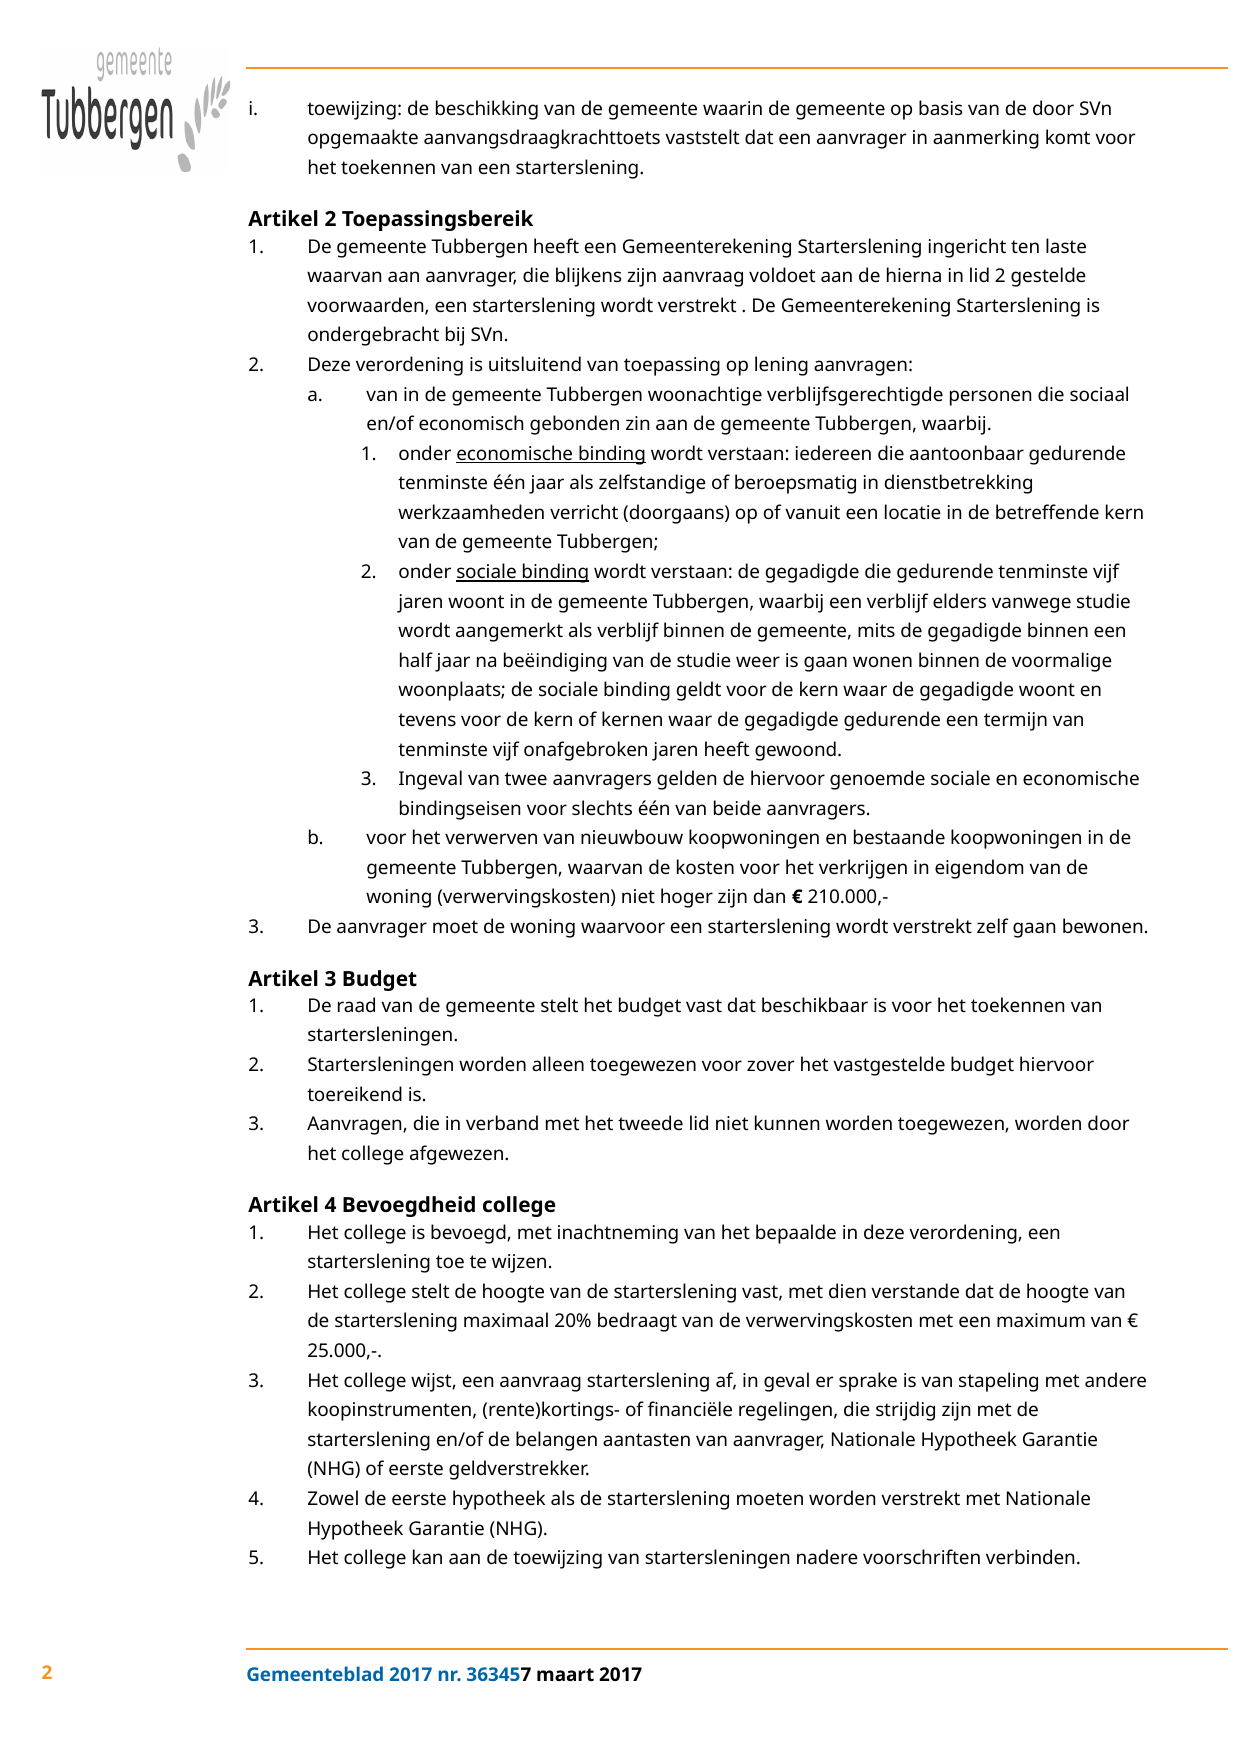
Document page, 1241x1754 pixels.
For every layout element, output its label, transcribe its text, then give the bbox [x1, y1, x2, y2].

list voor het verwerven van nieuwbouw koopwoningen en bestaande koopwoningen in de gemeente Tubbergen, waarvan de kosten voor het verkrijgen in eigendom van de woning (verwervingskosten) niet hoger zijn dan € 210.000,- [307, 824, 1152, 909]
list toewijzing: de beschikking van de gemeente waarin de gemeente op basis van de door SVn opgemaakte aanvangsdraagkrachttoets vaststelt dat een aanvrager in aanmerking komt voor het toekennen van een starterslening. [248, 95, 1152, 180]
list De raad van de gemeente stelt het budget vast dat beschikbaar is voor het toekennen van startersleningen. [248, 992, 1152, 1047]
list De aanvrager moet de woning waarvoor een starterslening wordt verstrekt zelf gaan bewonen. [248, 913, 1152, 939]
text Artikel 2 Toepassingsbereik [248, 204, 1152, 233]
list Aanvragen, die in verband met het tweede lid niet kunnen worden toegewezen, worden door het college afgewezen. [248, 1110, 1152, 1166]
list Het college stelt de hoogte van de starterslening vast, met dien verstande dat de hoogte van de starterslening maximaal 20% bedraagt van de verwervingskosten met een maximum van € 25.000,-. [248, 1278, 1152, 1363]
list onder sociale binding wordt verstaan: de gegadigde die gedurende tenminste vijf jaren woont in de gemeente Tubbergen, waarbij een verblijf elders vanwege studie wordt aangemerkt als verblijf binnen de gemeente, mits de gegadigde binnen een half jaar na beëindiging van de studie weer is gaan wonen binnen de voormalige woonplaats; de sociale binding geldt voor de kern waar de gegadigde woont en tevens voor de kern of kernen waar de gegadigde gedurende een termijn van tenminste vijf onafgebroken jaren heeft gewoond. [361, 558, 1152, 761]
list De gemeente Tubbergen heeft een Gemeenterekening Starterslening ingericht ten laste waarvan aan aanvrager, die blijkens zijn aanvraag voldoet aan de hierna in lid 2 gestelde voorwaarden, een starterslening wordt verstrekt . De Gemeenterekening Starterslening is ondergebracht bij SVn. [248, 233, 1152, 347]
list Het college wijst, een aanvraag starterslening af, in geval er sprake is van stapeling met andere koopinstrumenten, (rente)kortings- of financiële regelingen, die strijdig zijn met de starterslening en/of de belangen aantasten van aanvrager, Nationale Hypotheek Garantie (NHG) of eerste geldverstrekker. [248, 1367, 1152, 1481]
list onder economische binding wordt verstaan: iedereen die aantoonbaar gedurende tenminste één jaar als zelfstandige of beroepsmatig in dienstbetrekking werkzaamheden verricht (doorgaans) op of vanuit een locatie in de betreffende kern van de gemeente Tubbergen; [361, 440, 1152, 554]
list Het college kan aan de toewijzing van startersleningen nadere voorschriften verbinden. [248, 1544, 1152, 1570]
text Artikel 3 Budget [248, 964, 1152, 992]
list Het college is bevoegd, met inachtneming van het bepaalde in deze verordening, een starterslening toe te wijzen. [248, 1219, 1152, 1274]
list van in de gemeente Tubbergen woonachtige verblijfsgerechtigde personen die sociaal en/of economisch gebonden zin aan de gemeente Tubbergen, waarbij. [307, 381, 1152, 436]
text Artikel 4 Bevoegdheid college [248, 1190, 1152, 1219]
list Deze verordening is uitsluitend van toepassing op lening aanvragen: [248, 351, 1152, 377]
list Startersleningen worden alleen toegewezen voor zover het vastgestelde budget hiervoor toereikend is. [248, 1051, 1152, 1107]
picture [41, 47, 231, 172]
list Zowel de eerste hypotheek als de starterslening moeten worden verstrekt met Nationale Hypotheek Garantie (NHG). [248, 1485, 1152, 1540]
list Ingeval van twee aanvragers gelden de hiervoor genoemde sociale en economische bindingseisen voor slechts één van beide aanvragers. [361, 765, 1152, 821]
